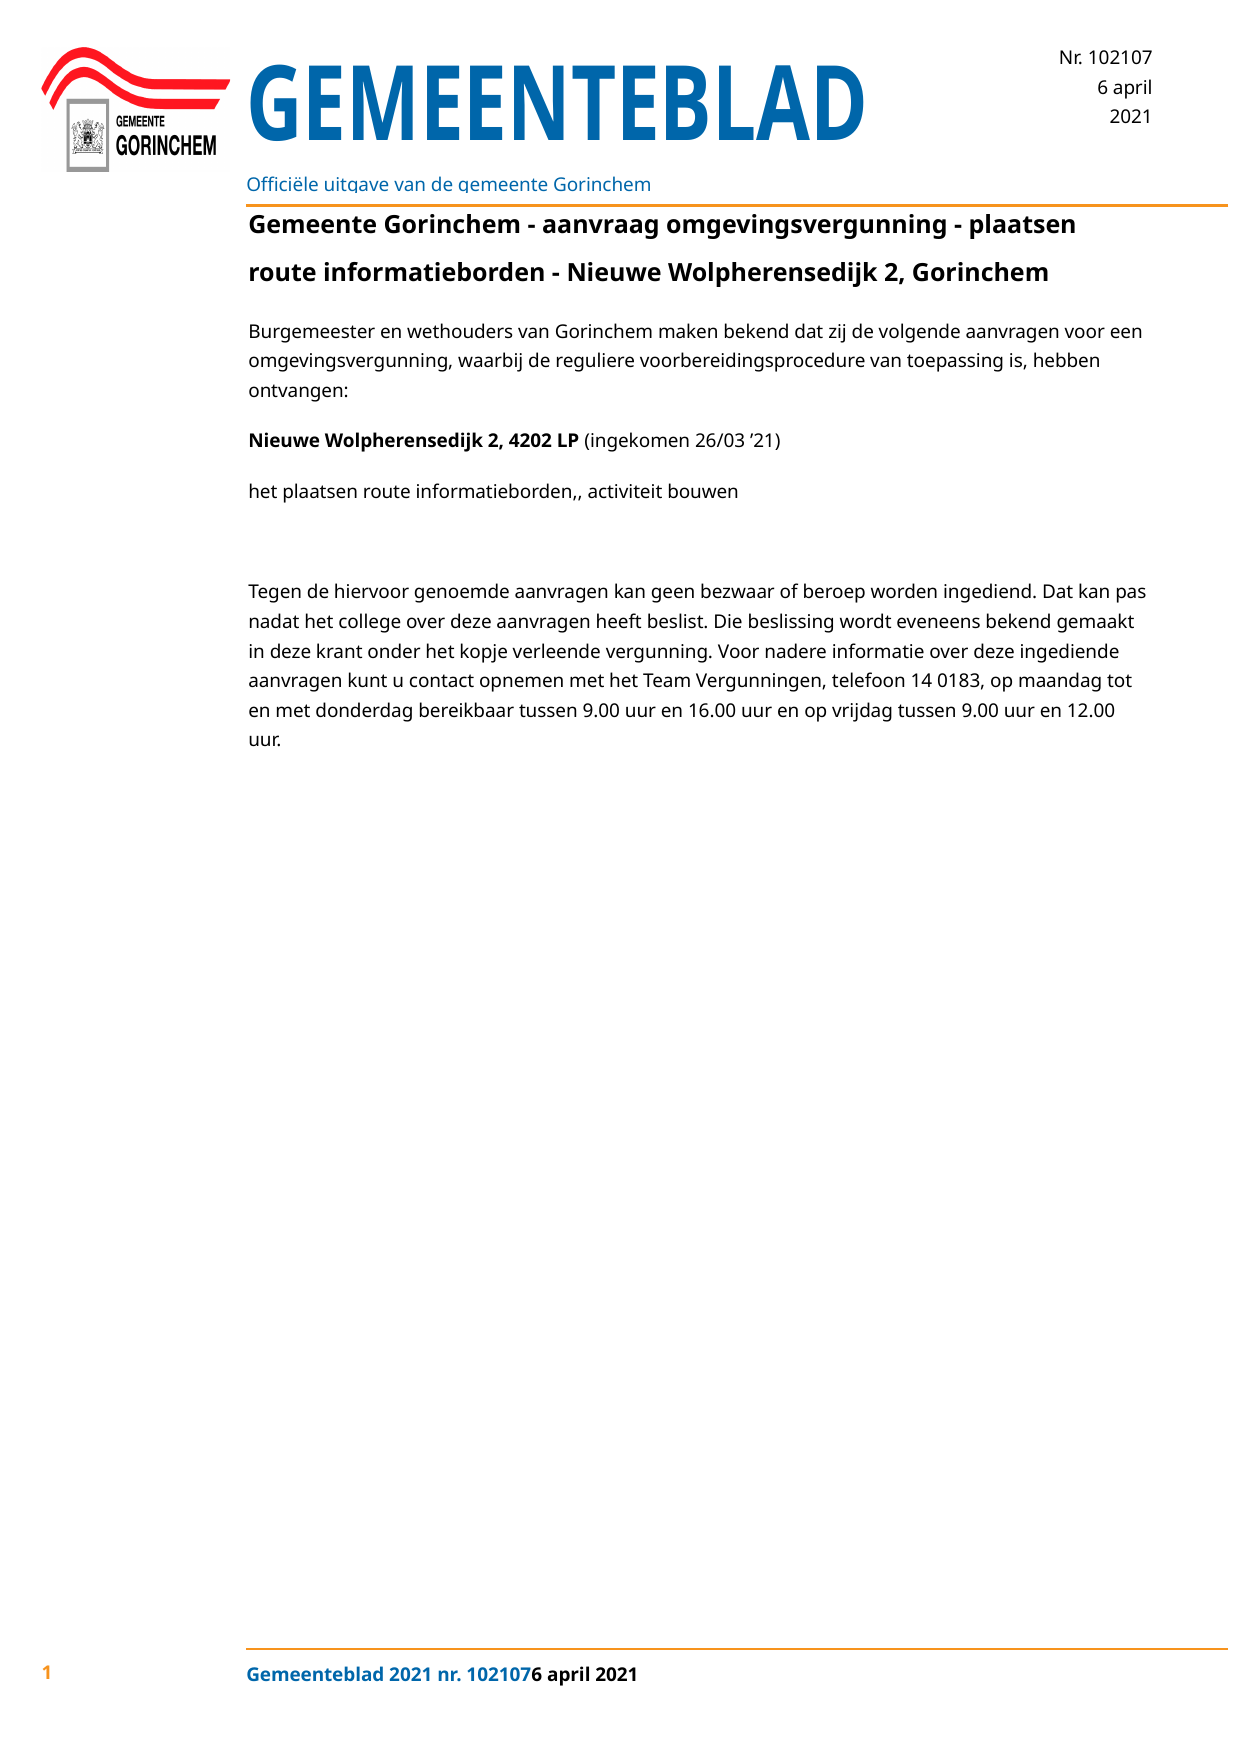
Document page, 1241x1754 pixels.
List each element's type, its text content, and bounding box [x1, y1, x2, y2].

text Burgemeester en wethouders van Gorinchem maken bekend dat zij de volgende aanvragen voor een omgevingsvergunning, waarbij de reguliere voorbereidingsprocedure van toepassing is, hebben ontvangen: [248, 318, 1152, 403]
text Gemeente Gorinchem - aanvraag omgevingsvergunning - plaatsen route informatieborden - Nieuwe Wolpherensedijk 2, Gorinchem [248, 207, 1152, 288]
text het plaatsen route informatieborden,, activiteit bouwen [248, 478, 1152, 504]
text Tegen de hiervoor genoemde aanvragen kan geen bezwaar of beroep worden ingediend. Dat kan pas nadat het college over deze aanvragen heeft beslist. Die beslissing wordt eveneens bekend gemaakt in deze krant onder het kopje verleende vergunning. Voor nadere informatie over deze ingediende aanvragen kunt u contact opnemen met het Team Vergunningen, telefoon 14 0183, op maandag tot en met donderdag bereikbaar tussen 9.00 uur en 16.00 uur en op vrijdag tussen 9.00 uur en 12.00 uur. [248, 579, 1152, 752]
picture [41, 47, 231, 172]
text Nieuwe Wolpherensedijk 2, 4202 LP (ingekomen 26/03 ’21) [248, 427, 1152, 453]
